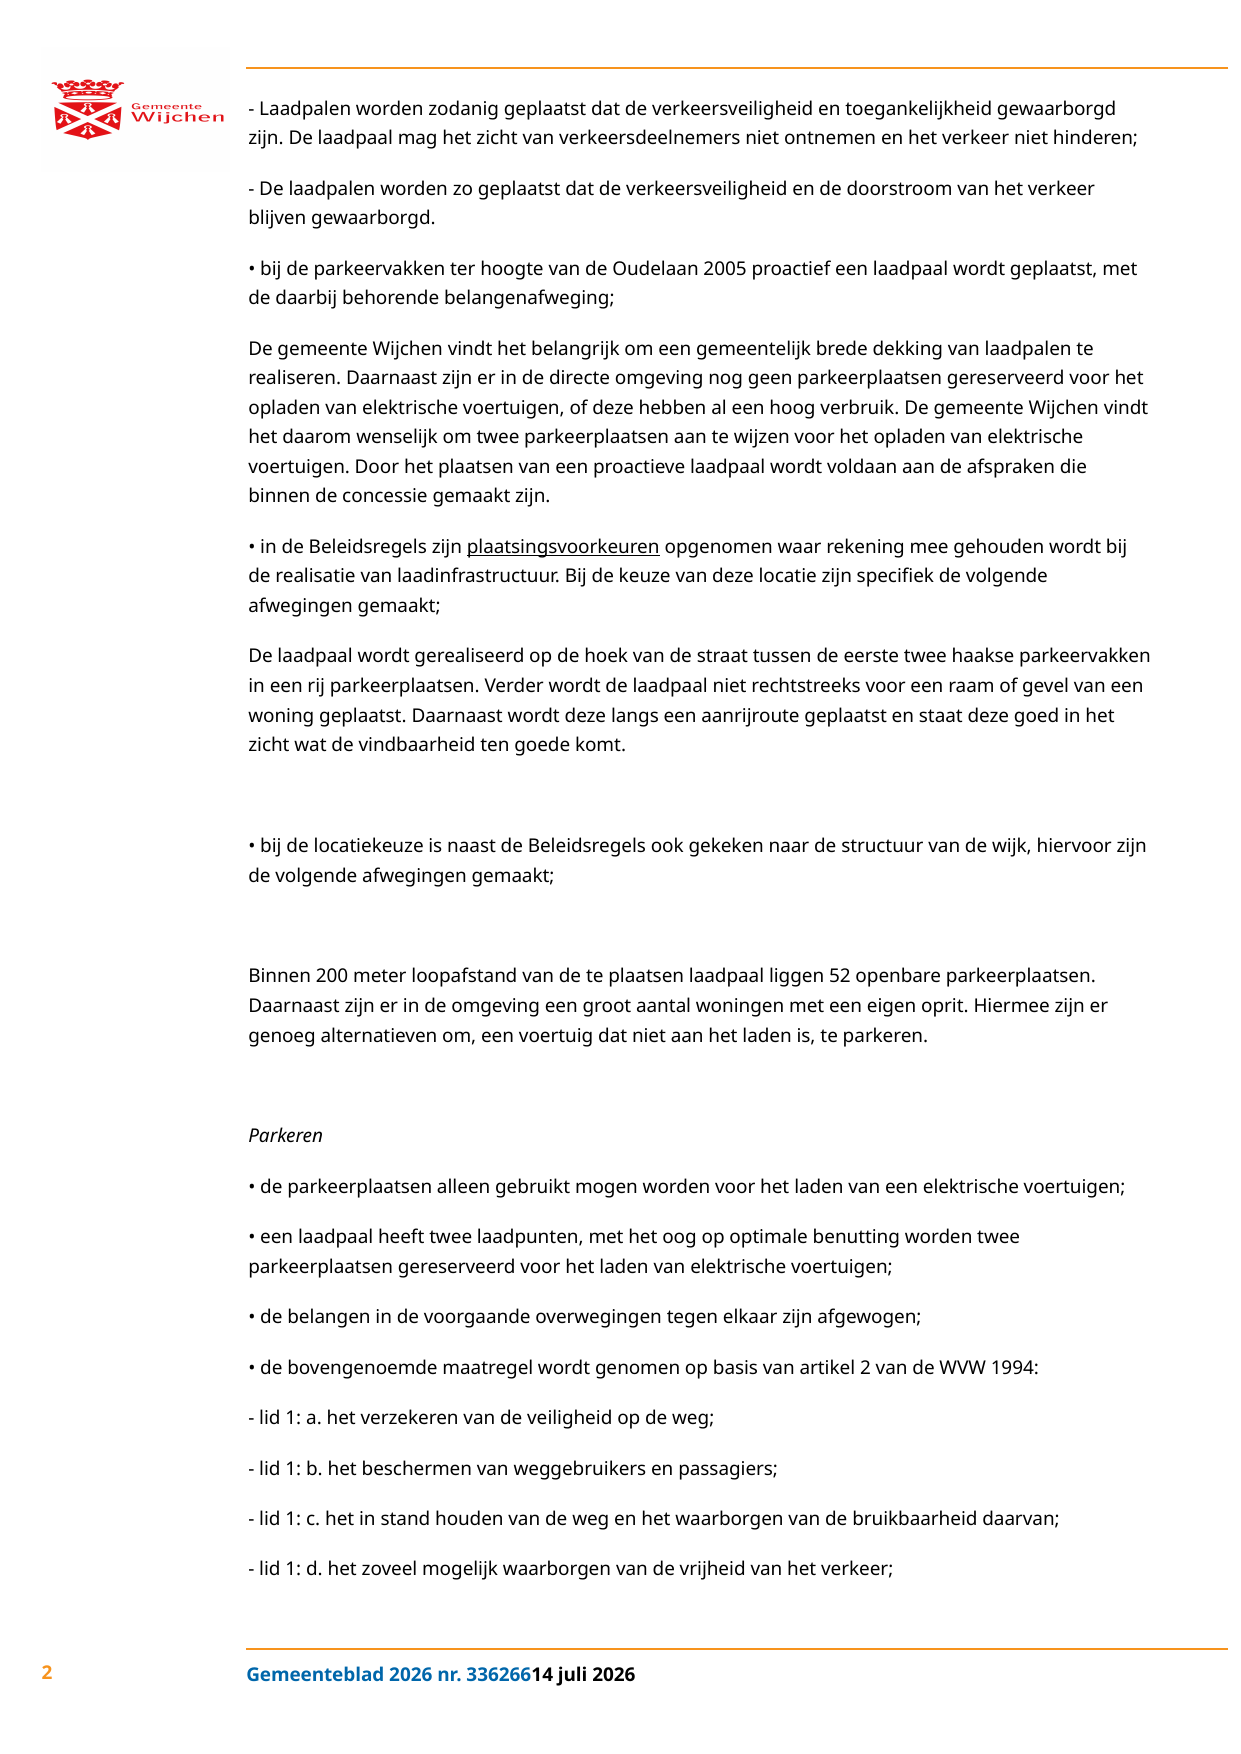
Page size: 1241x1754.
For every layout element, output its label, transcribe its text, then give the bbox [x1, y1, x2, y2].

text • de bovengenoemde maatregel wordt genomen op basis van artikel 2 van de WVW 1994: [248, 1354, 1152, 1380]
text • een laadpaal heeft twee laadpunten, met het oog op optimale benutting worden twee parkeerplaatsen gereserveerd voor het laden van elektrische voertuigen; [248, 1223, 1152, 1279]
text • de parkeerplaatsen alleen gebruikt mogen worden voor het laden van een elektrische voertuigen; [248, 1173, 1152, 1199]
text De laadpaal wordt gerealiseerd op de hoek van de straat tussen de eerste twee haakse parkeervakken in een rij parkeerplaatsen. Verder wordt de laadpaal niet rechtstreeks voor een raam of gevel van een woning geplaatst. Daarnaast wordt deze langs een aanrijroute geplaatst en staat deze goed in het zicht wat de vindbaarheid ten goede komt. [248, 643, 1152, 757]
text - lid 1: d. het zoveel mogelijk waarborgen van de vrijheid van het verkeer; [248, 1556, 1152, 1581]
text - De laadpalen worden zo geplaatst dat de verkeersveiligheid en de doorstroom van het verkeer blijven gewaarborgd. [248, 175, 1152, 230]
text - lid 1: c. het in stand houden van de weg en het waarborgen van de bruikbaarheid daarvan; [248, 1505, 1152, 1531]
text • de belangen in de voorgaande overwegingen tegen elkaar zijn afgewogen; [248, 1303, 1152, 1329]
picture [41, 47, 231, 172]
text De gemeente Wijchen vindt het belangrijk om een gemeentelijk brede dekking van laadpalen te realiseren. Daarnaast zijn er in de directe omgeving nog geen parkeerplaatsen gereserveerd voor het opladen van elektrische voertuigen, of deze hebben al een hoog verbruik. De gemeente Wijchen vindt het daarom wenselijk om twee parkeerplaatsen aan te wijzen voor het opladen van elektrische voertuigen. Door het plaatsen van een proactieve laadpaal wordt voldaan aan de afspraken die binnen de concessie gemaakt zijn. [248, 335, 1152, 508]
text • in de Beleidsregels zijn plaatsingsvoorkeuren opgenomen waar rekening mee gehouden wordt bij de realisatie van laadinfrastructuur. Bij de keuze van deze locatie zijn specifiek de volgende afwegingen gemaakt; [248, 533, 1152, 618]
text - lid 1: b. het beschermen van weggebruikers en passagiers; [248, 1455, 1152, 1481]
text Parkeren [248, 1123, 1152, 1148]
text • bij de locatiekeuze is naast de Beleidsregels ook gekeken naar de structuur van de wijk, hiervoor zijn de volgende afwegingen gemaakt; [248, 832, 1152, 888]
text • bij de parkeervakken ter hoogte van de Oudelaan 2005 proactief een laadpaal wordt geplaatst, met de daarbij behorende belangenafweging; [248, 255, 1152, 310]
text - lid 1: a. het verzekeren van de veiligheid op de weg; [248, 1404, 1152, 1430]
text Binnen 200 meter loopafstand van de te plaatsen laadpaal liggen 52 openbare parkeerplaatsen. Daarnaast zijn er in de omgeving een groot aantal woningen met een eigen oprit. Hiermee zijn er genoeg alternatieven om, een voertuig dat niet aan het laden is, te parkeren. [248, 963, 1152, 1048]
text - Laadpalen worden zodanig geplaatst dat de verkeersveiligheid en toegankelijkheid gewaarborgd zijn. De laadpaal mag het zicht van verkeersdeelnemers niet ontnemen en het verkeer niet hinderen; [248, 95, 1152, 150]
